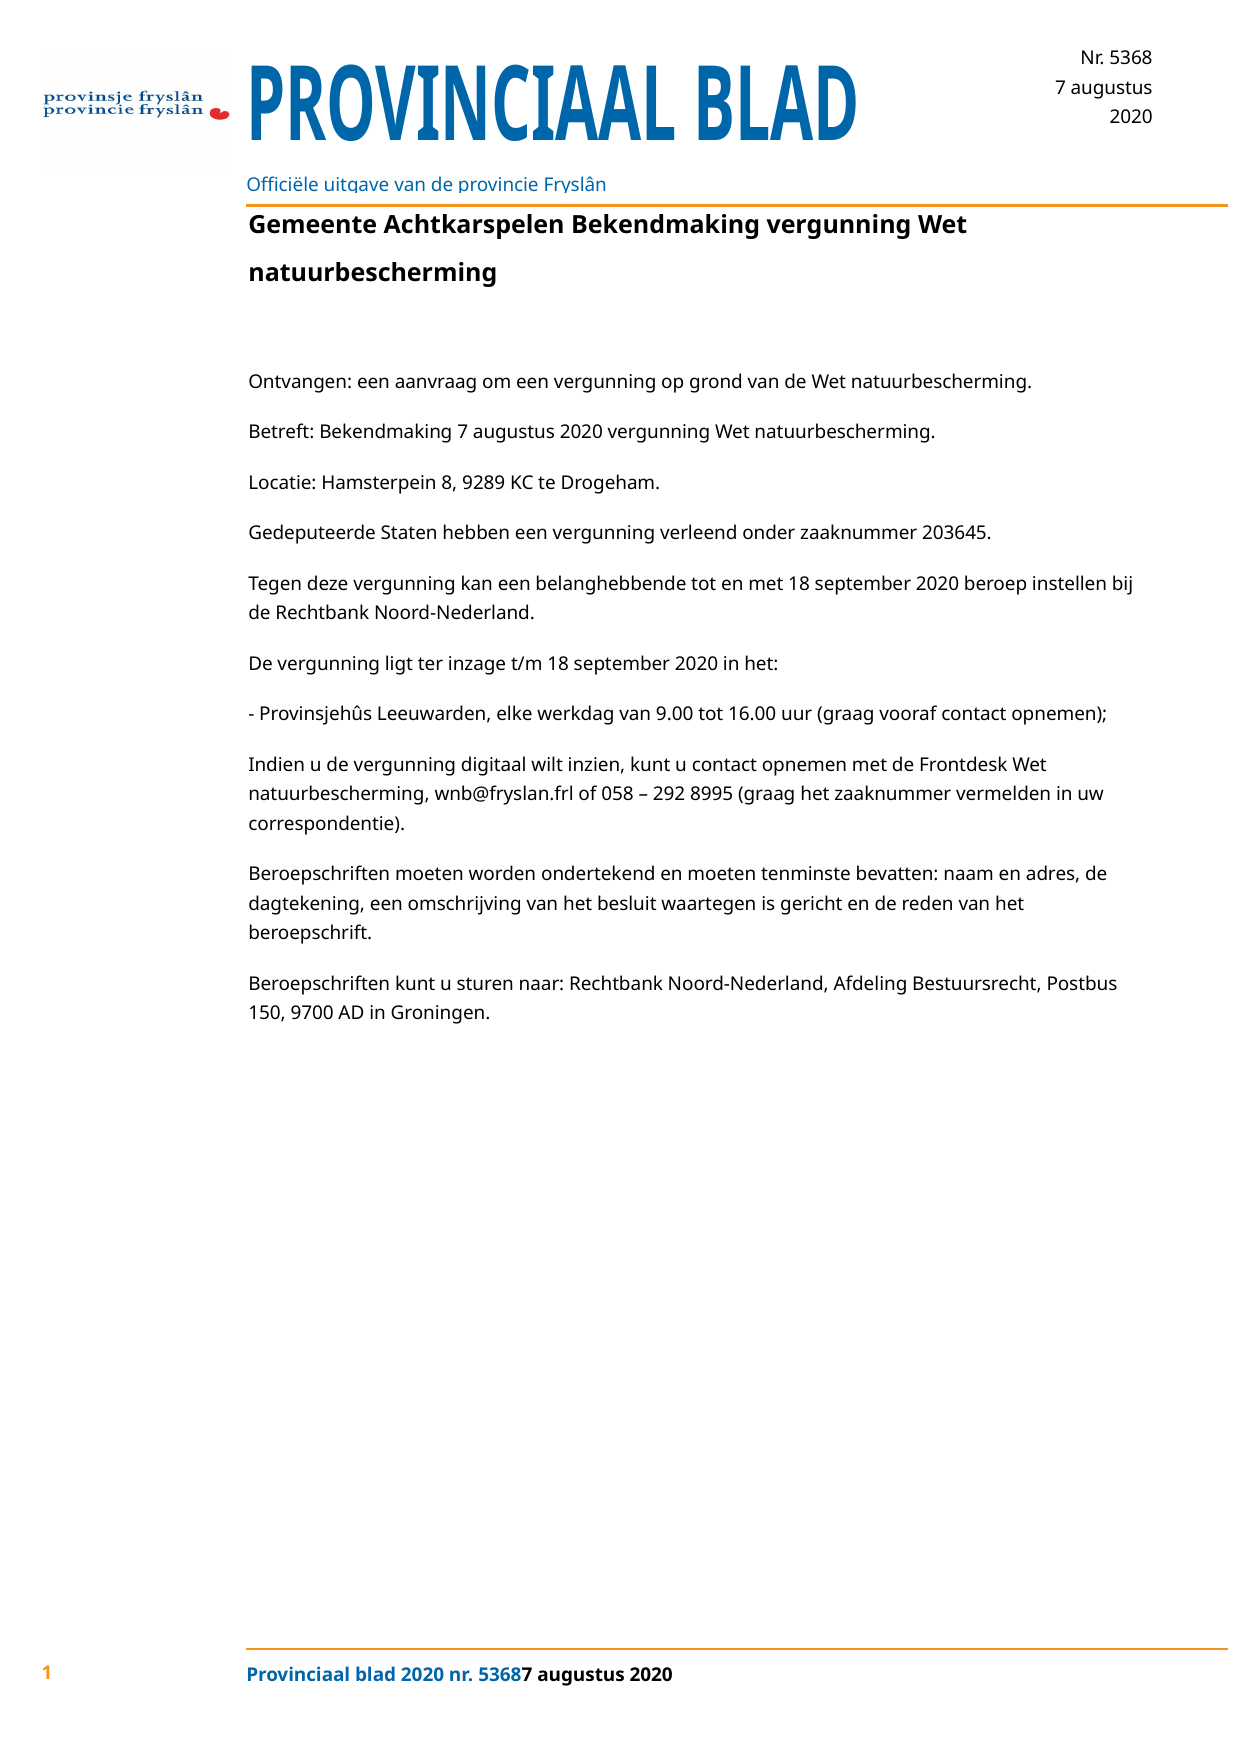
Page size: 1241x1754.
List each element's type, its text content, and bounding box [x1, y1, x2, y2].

text Beroepschriften moeten worden ondertekend en moeten tenminste bevatten: naam en adres, de dagtekening, een omschrijving van het besluit waartegen is gericht en de reden van het beroepschrift. [248, 860, 1152, 945]
text - Provinsjehûs Leeuwarden, elke werkdag van 9.00 tot 16.00 uur (graag vooraf contact opnemen); [248, 700, 1152, 726]
text De vergunning ligt ter inzage t/m 18 september 2020 in het: [248, 650, 1152, 676]
text Locatie: Hamsterpein 8, 9289 KC te Drogeham. [248, 469, 1152, 495]
text Ontvangen: een aanvraag om een vergunning op grond van de Wet natuurbescherming. [248, 368, 1152, 394]
text Betreft: Bekendmaking 7 augustus 2020 vergunning Wet natuurbescherming. [248, 419, 1152, 444]
text Gedeputeerde Staten hebben een vergunning verleend onder zaaknummer 203645. [248, 519, 1152, 545]
text Tegen deze vergunning kan een belanghebbende tot en met 18 september 2020 beroep instellen bij de Rechtbank Noord-Nederland. [248, 570, 1152, 625]
text Indien u de vergunning digitaal wilt inzien, kunt u contact opnemen met de Frontdesk Wet natuurbescherming, wnb@fryslan.frl of 058 – 292 8995 (graag het zaaknummer vermelden in uw correspondentie). [248, 751, 1152, 836]
text Beroepschriften kunt u sturen naar: Rechtbank Noord-Nederland, Afdeling Bestuursrecht, Postbus 150, 9700 AD in Groningen. [248, 970, 1152, 1025]
picture [41, 47, 231, 172]
text Gemeente Achtkarspelen Bekendmaking vergunning Wet natuurbescherming [248, 207, 1152, 288]
